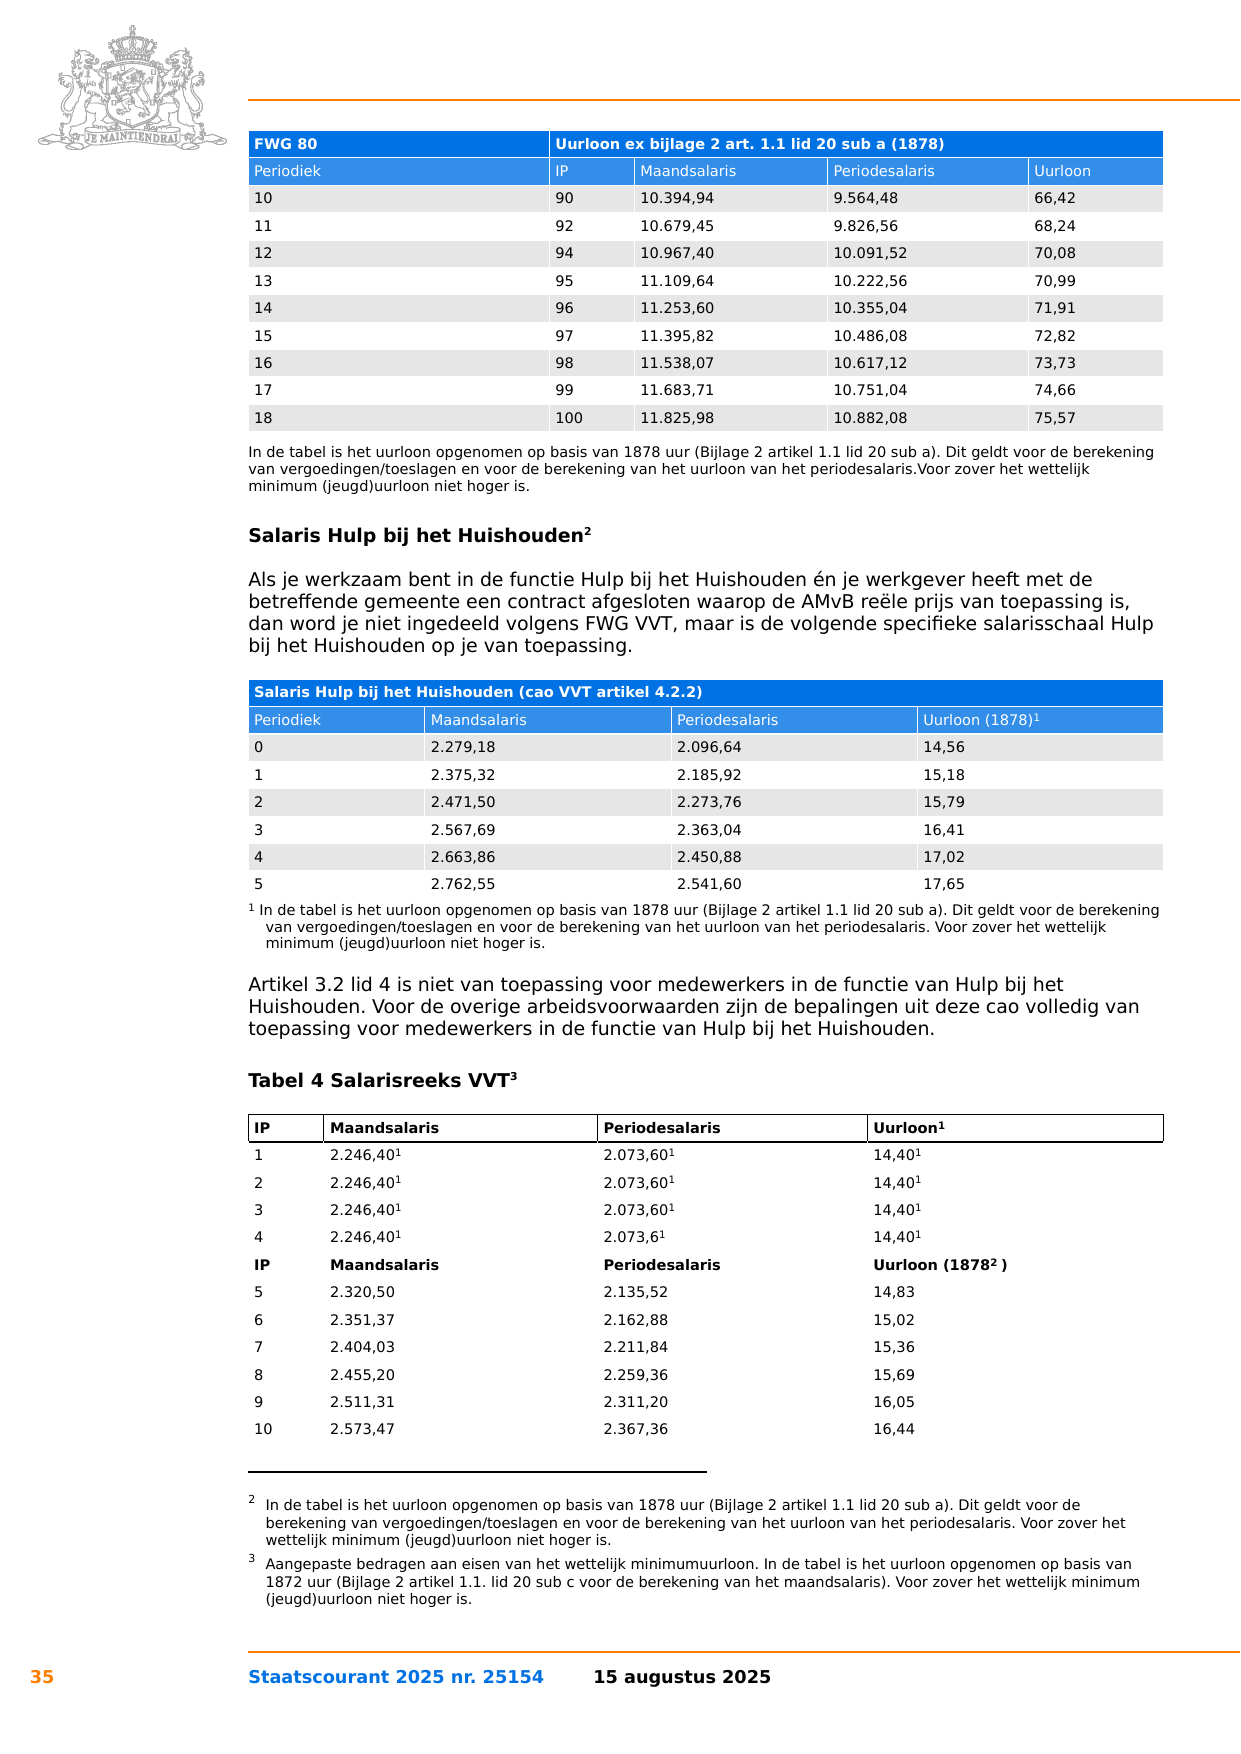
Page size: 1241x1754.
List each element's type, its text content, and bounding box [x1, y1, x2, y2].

table_cell 1 In de tabel is het uurloon opgenomen op basis van 1878 uur (Bijlage 2 artikel 1.1 lid 20 sub a). Dit geldt voor de berekening van vergoedingen/toeslagen en voor de berekening van het uurloon van het periodesalaris. Voor zover het wettelijk minimum (jeugd)uurloon niet hoger is. [248, 899, 1163, 952]
table_cell 2.073,601 [598, 1170, 867, 1196]
table_cell 10 [249, 186, 549, 212]
table_cell 100 [550, 405, 634, 431]
table_cell 2.375,32 [425, 762, 671, 788]
table_cell 2.073,61 [598, 1225, 867, 1251]
table_cell IP [550, 158, 634, 185]
table_cell 2.273,76 [672, 789, 917, 816]
table_cell 2 [249, 1170, 323, 1196]
table_cell 10.222,56 [828, 268, 1028, 294]
table_cell 98 [550, 350, 634, 376]
table_cell 15 [249, 323, 549, 349]
table_cell Maandsalaris [324, 1252, 597, 1278]
table_cell 17,02 [918, 844, 1163, 870]
table_cell 92 [550, 213, 634, 239]
table_cell 3 [249, 1197, 323, 1224]
table_cell 10.679,45 [635, 213, 827, 239]
table_cell 4 [249, 1225, 323, 1251]
table_cell 17 [249, 378, 549, 404]
table_cell 66,42 [1029, 186, 1163, 212]
table_cell 11.395,82 [635, 323, 827, 349]
table_cell 2.279,18 [425, 735, 671, 761]
table_cell 72,82 [1029, 323, 1163, 349]
table_cell 11 [249, 213, 549, 239]
table_cell 2.541,60 [672, 871, 917, 898]
table_cell 97 [550, 323, 634, 349]
table_cell 2.185,92 [672, 762, 917, 788]
table_cell 7 [249, 1334, 323, 1361]
table_cell 11.253,60 [635, 295, 827, 322]
table_cell 1 [249, 1143, 323, 1169]
table_cell 15,02 [868, 1307, 1163, 1333]
table_cell 10.751,04 [828, 378, 1028, 404]
table_cell 11.825,98 [635, 405, 827, 431]
table_cell Periodiek [249, 158, 549, 185]
table_cell 16,41 [918, 817, 1163, 843]
table_cell 16,05 [868, 1389, 1163, 1415]
table_cell 13 [249, 268, 549, 294]
table_cell 96 [550, 295, 634, 322]
table_cell Uurloon (18782) [868, 1252, 1163, 1278]
table_cell 9.826,56 [828, 213, 1028, 239]
table_cell 2.567,69 [425, 817, 671, 843]
table_cell 11.109,64 [635, 268, 827, 294]
subtitle Tabel 4 Salarisreeks VVT [248, 1070, 1163, 1092]
table_cell 1 [249, 762, 424, 788]
table_cell 70,08 [1029, 241, 1163, 267]
table_cell 2.259,36 [598, 1362, 867, 1388]
table_cell 2.246,401 [324, 1197, 597, 1224]
table_cell In de tabel is het uurloon opgenomen op basis van 1878 uur (Bijlage 2 artikel 1.1 lid 20 sub a). Dit geldt voor de berekening van vergoedingen/toeslagen en voor de berekening van het uurloon van het periodesalaris.Voor zover het wettelijk minimum (jeugd)uurloon niet hoger is. [248, 432, 1163, 495]
table_cell 2.573,47 [324, 1416, 597, 1443]
table_cell 2.246,401 [324, 1225, 597, 1251]
table_cell 14,56 [918, 735, 1163, 761]
table_cell 10.355,04 [828, 295, 1028, 322]
table_cell Periodesalaris [828, 158, 1028, 185]
table_cell 14,401 [868, 1143, 1163, 1169]
text Artikel 3.2 lid 4 is niet van toepassing voor medewerkers in de functie van Hulp bij het Huishouden. Voor de overige arbeidsvoorwaarden zijn de bepalingen uit deze cao volledig van toepassing voor medewerkers in de functie van Hulp bij het Huishouden. [248, 974, 1163, 1040]
table_cell 8 [249, 1362, 323, 1388]
table_cell 2.404,03 [324, 1334, 597, 1361]
table_cell 70,99 [1029, 268, 1163, 294]
table_cell 16 [249, 350, 549, 376]
table_cell 73,73 [1029, 350, 1163, 376]
table_cell 2.073,601 [598, 1143, 867, 1169]
table_cell 10.486,08 [828, 323, 1028, 349]
table_cell 2.663,86 [425, 844, 671, 870]
table_cell 2.762,55 [425, 871, 671, 898]
table_cell Uurloon [1029, 158, 1163, 185]
table_header Periodesalaris [598, 1115, 867, 1141]
table_header Uurloon ex bijlage 2 art. 1.1 lid 20 sub a (1878) [550, 131, 1163, 157]
table_cell 94 [550, 241, 634, 267]
table_cell Maandsalaris [425, 707, 671, 733]
table_cell 15,79 [918, 789, 1163, 816]
text Als je werkzaam bent in de functie Hulp bij het Huishouden én je werkgever heeft met de betreffende gemeente een contract afgesloten waarop de AMvB reële prijs van toepassing is, dan word je niet ingedeeld volgens FWG VVT, maar is de volgende specifieke salarisschaal Hulp bij het Huishouden op je van toepassing. [248, 569, 1163, 657]
table_cell 5 [249, 1280, 323, 1306]
table_cell 71,91 [1029, 295, 1163, 322]
table_cell 2.135,52 [598, 1280, 867, 1306]
table_cell 2.363,04 [672, 817, 917, 843]
table_cell IP [249, 1252, 323, 1278]
table_cell 2.367,36 [598, 1416, 867, 1443]
table_cell 5 [249, 871, 424, 898]
table_cell 2.320,50 [324, 1280, 597, 1306]
table_header Maandsalaris [324, 1115, 597, 1141]
table_cell 4 [249, 844, 424, 870]
table_cell 75,57 [1029, 405, 1163, 431]
table_cell 10.091,52 [828, 241, 1028, 267]
table_cell 6 [249, 1307, 323, 1333]
table_cell 14,83 [868, 1280, 1163, 1306]
table_cell 10.617,12 [828, 350, 1028, 376]
table_cell 90 [550, 186, 634, 212]
table_cell 10 [249, 1416, 323, 1443]
text In de tabel is het uurloon opgenomen op basis van 1878 uur (Bijlage 2 artikel 1.1 lid 20 sub a). Dit geldt voor de berekening van vergoedingen/toeslagen en voor de berekening van het uurloon van het periodesalaris. Voor zover het wettelijk minimum (jeugd)uurloon niet hoger is. [248, 1493, 1163, 1549]
table_cell 68,24 [1029, 213, 1163, 239]
table_header IP [249, 1115, 323, 1141]
table_header FWG 80 [249, 131, 549, 157]
table_cell 16,44 [868, 1416, 1163, 1443]
table_cell 2.162,88 [598, 1307, 867, 1333]
table_cell 14 [249, 295, 549, 322]
table_cell 10.394,94 [635, 186, 827, 212]
table_cell 11.683,71 [635, 378, 827, 404]
table_cell 15,18 [918, 762, 1163, 788]
table_cell 11.538,07 [635, 350, 827, 376]
table_cell 18 [249, 405, 549, 431]
table_cell 2.471,50 [425, 789, 671, 816]
table_cell 2.511,31 [324, 1389, 597, 1415]
table_cell 17,65 [918, 871, 1163, 898]
table_cell 10.967,40 [635, 241, 827, 267]
table_cell 99 [550, 378, 634, 404]
table_cell 2.246,401 [324, 1170, 597, 1196]
table_cell 9 [249, 1389, 323, 1415]
subtitle Salaris Hulp bij het Huishouden [248, 525, 1163, 547]
table_cell 2.246,401 [324, 1143, 597, 1169]
table_cell Periodesalaris [672, 707, 917, 733]
table_cell Uurloon (1878)1 [918, 707, 1163, 733]
table_cell 2.450,88 [672, 844, 917, 870]
table_cell 14,401 [868, 1225, 1163, 1251]
table_cell 95 [550, 268, 634, 294]
table_cell 2 [249, 789, 424, 816]
table_header Uurloon1 [868, 1115, 1163, 1141]
table_cell 15,36 [868, 1334, 1163, 1361]
table_cell 2.311,20 [598, 1389, 867, 1415]
table_cell 10.882,08 [828, 405, 1028, 431]
table_cell 2.455,20 [324, 1362, 597, 1388]
table_cell 2.073,601 [598, 1197, 867, 1224]
table_cell 0 [249, 735, 424, 761]
table_header Salaris Hulp bij het Huishouden (cao VVT artikel 4.2.2) [249, 680, 1163, 706]
table_cell 14,401 [868, 1170, 1163, 1196]
table_cell 2.351,37 [324, 1307, 597, 1333]
table_cell Periodiek [249, 707, 424, 733]
table_cell 74,66 [1029, 378, 1163, 404]
text Aangepaste bedragen aan eisen van het wettelijk minimumuurloon. In de tabel is het uurloon opgenomen op basis van 1872 uur (Bijlage 2 artikel 1.1. lid 20 sub c voor de berekening van het maandsalaris). Voor zover het wettelijk minimum (jeugd)uurloon niet hoger is. [248, 1552, 1163, 1608]
table_cell 14,401 [868, 1197, 1163, 1224]
table_cell Maandsalaris [635, 158, 827, 185]
table_cell 3 [249, 817, 424, 843]
table_cell 2.211,84 [598, 1334, 867, 1361]
table_cell 15,69 [868, 1362, 1163, 1388]
table_cell 9.564,48 [828, 186, 1028, 212]
table_cell 12 [249, 241, 549, 267]
table_cell Periodesalaris [598, 1252, 867, 1278]
picture [38, 25, 227, 150]
table_cell 2.096,64 [672, 735, 917, 761]
